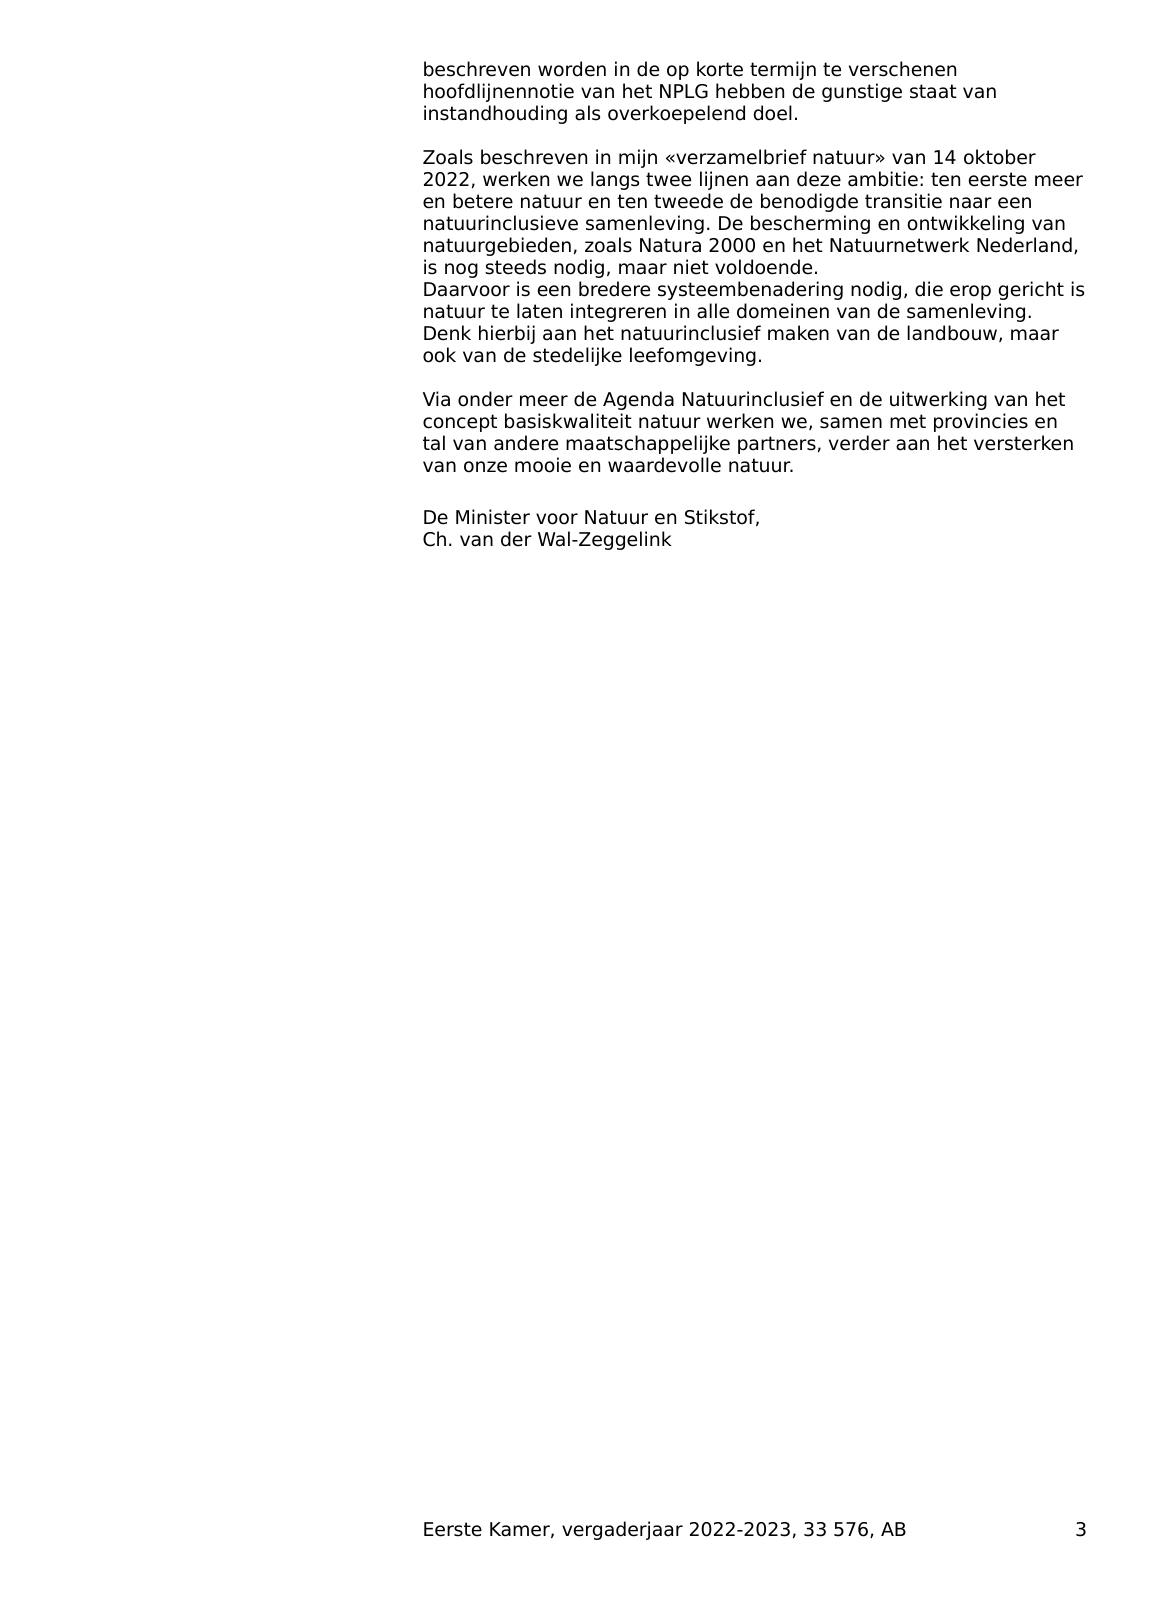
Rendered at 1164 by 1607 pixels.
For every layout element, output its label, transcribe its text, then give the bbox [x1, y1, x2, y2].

text Daarvoor is een bredere systeembenadering nodig, die erop gericht is natuur te laten integreren in alle domeinen van de samenleving. Denk hierbij aan het natuurinclusief maken van de landbouw, maar ook van de stedelijke leefomgeving. [422, 279, 1087, 367]
text Zoals beschreven in mijn «verzamelbrief natuur» van 14 oktober 2022, werken we langs twee lijnen aan deze ambitie: ten eerste meer en betere natuur en ten tweede de benodigde transitie naar een natuurinclusieve samenleving. De bescherming en ontwikkeling van natuurgebieden, zoals Natura 2000 en het Natuurnetwerk Nederland, is nog steeds nodig, maar niet voldoende. [422, 147, 1087, 279]
text Via onder meer de Agenda Natuurinclusief en de uitwerking van het concept basiskwaliteit natuur werken we, samen met provincies en tal van andere maatschappelijke partners, verder aan het versterken van onze mooie en waardevolle natuur. [422, 389, 1087, 477]
text beschreven worden in de op korte termijn te verschenen hoofdlijnennotie van het NPLG hebben de gunstige staat van instandhouding als overkoepelend doel. [422, 59, 1087, 125]
text De Minister voor Natuur en Stikstof, Ch. van der Wal-Zeggelink [422, 507, 1087, 551]
